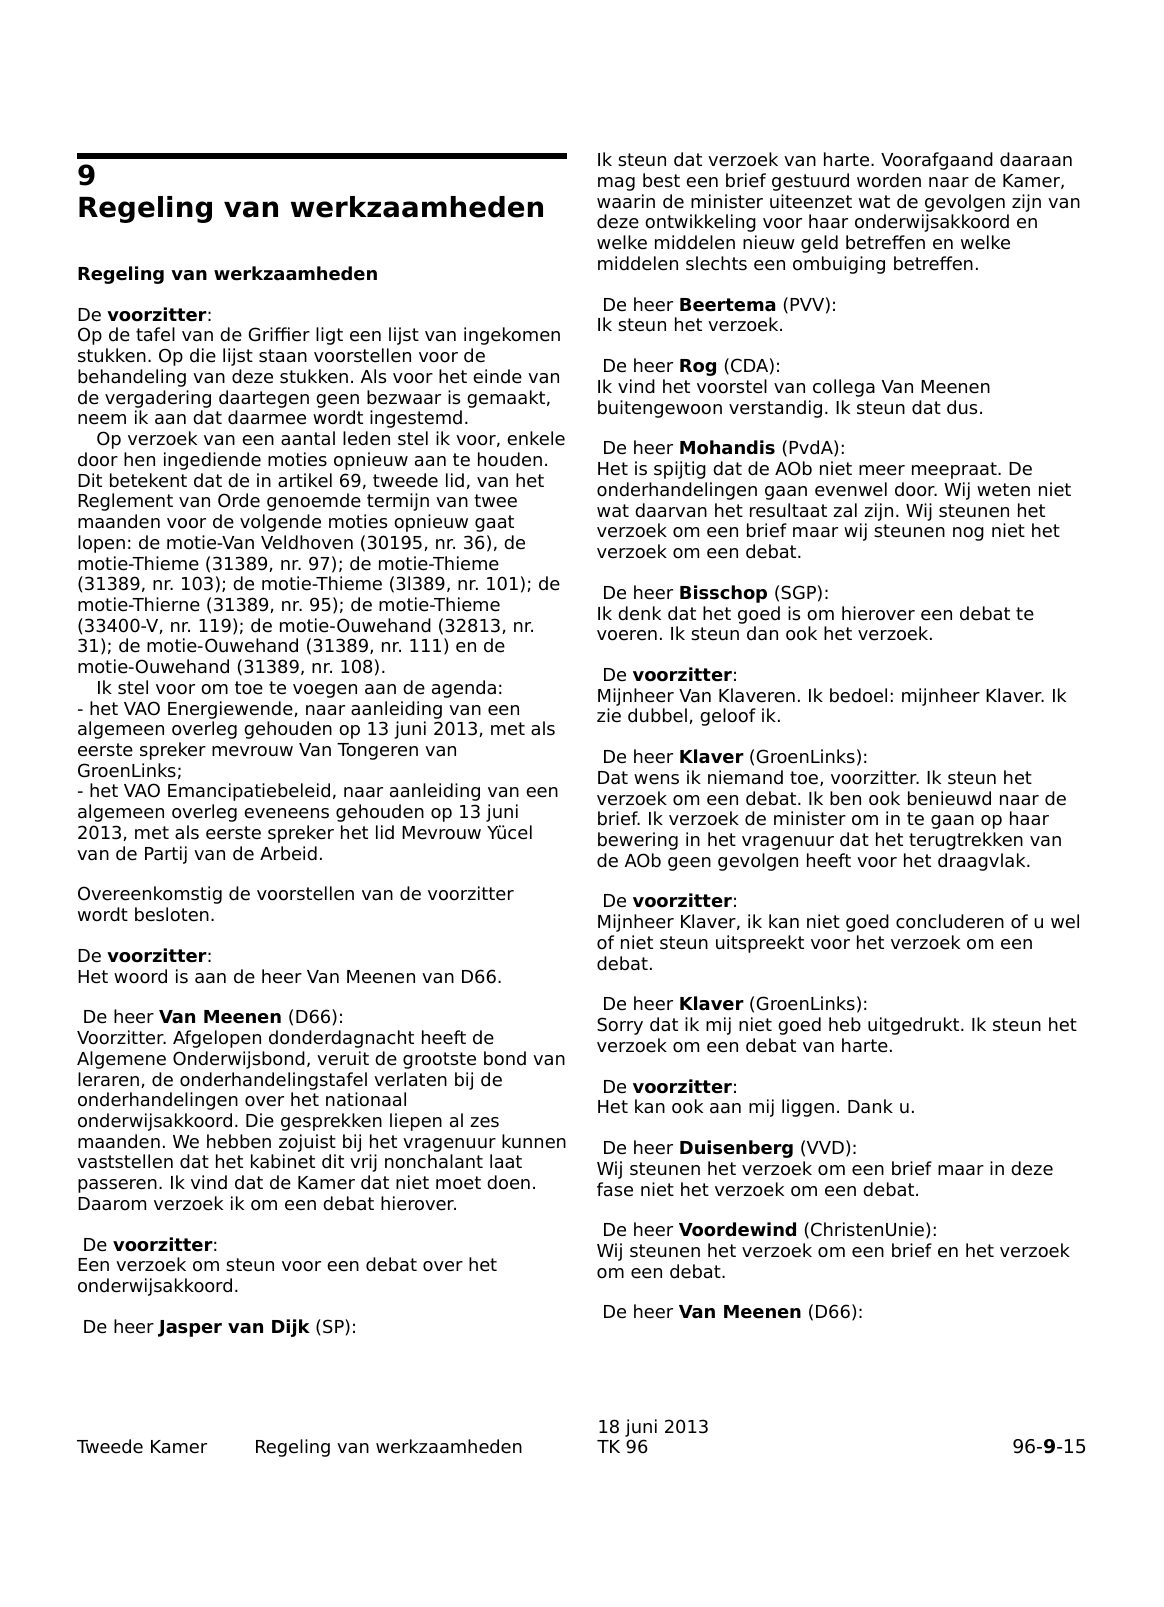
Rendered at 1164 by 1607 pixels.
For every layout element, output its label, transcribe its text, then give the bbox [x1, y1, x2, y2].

text De voorzitter: [77, 1234, 567, 1255]
text De heer Voordewind (ChristenUnie): [596, 1220, 1087, 1241]
text De voorzitter: [596, 1076, 1087, 1097]
text Wij steunen het verzoek om een brief en het verzoek om een debat. [596, 1241, 1087, 1282]
text - het VAO Energiewende, naar aanleiding van een algemeen overleg gehouden op 13 juni 2013, met als eerste spreker mevrouw Van Tongeren van GroenLinks; [77, 698, 567, 781]
text De heer Bisschop (SGP): [596, 583, 1087, 603]
text Het woord is aan de heer Van Meenen van D66. [77, 966, 567, 987]
text De heer Beertema (PVV): [596, 294, 1087, 315]
text Een verzoek om steun voor een debat over het onderwijsakkoord. [77, 1255, 567, 1297]
text De voorzitter: [77, 304, 567, 325]
text De voorzitter: [596, 665, 1087, 686]
text Wij steunen het verzoek om een brief maar in deze fase niet het verzoek om een debat. [596, 1159, 1087, 1200]
text Ik stel voor om toe te voegen aan de agenda: [77, 678, 567, 698]
text De voorzitter: [77, 946, 567, 966]
text De heer Van Meenen (D66): [596, 1302, 1087, 1323]
text De heer Van Meenen (D66): [77, 1007, 567, 1028]
text Overeenkomstig de voorstellen van de voorzitter wordt besloten. [77, 884, 567, 926]
text De heer Jasper van Dijk (SP): [77, 1317, 567, 1337]
text Ik vind het voorstel van collega Van Meenen buitengewoon verstandig. Ik steun dat dus. [596, 377, 1087, 418]
text Mijnheer Klaver, ik kan niet goed concluderen of u wel of niet steun uitspreekt voor het verzoek om een debat. [596, 912, 1087, 974]
text De heer Rog (CDA): [596, 356, 1087, 377]
text De heer Klaver (GroenLinks): [596, 747, 1087, 768]
text Mijnheer Van Klaveren. Ik bedoel: mijnheer Klaver. Ik zie dubbel, geloof ik. [596, 686, 1087, 727]
text Dat wens ik niemand toe, voorzitter. Ik steun het verzoek om een debat. Ik ben ook benieuwd naar de brief. Ik verzoek de minister om in te gaan op haar bewering in het vragenuur dat het terugtrekken van de AOb geen gevolgen heeft voor het draagvlak. [596, 768, 1087, 871]
text Regeling van werkzaamheden [77, 264, 567, 284]
text Ik steun het verzoek. [596, 315, 1087, 336]
text Het kan ook aan mij liggen. Dank u. [596, 1097, 1087, 1118]
text Het is spijtig dat de AOb niet meer meepraat. De onderhandelingen gaan evenwel door. Wij weten niet wat daarvan het resultaat zal zijn. Wij steunen het verzoek om een brief maar wij steunen nog niet het verzoek om een debat. [596, 459, 1087, 563]
text Op de tafel van de Griffier ligt een lijst van ingekomen stukken. Op die lijst staan voorstellen voor de behandeling van deze stukken. Als voor het einde van de vergadering daartegen geen bezwaar is gemaakt, neem ik aan dat daarmee wordt ingestemd. [77, 325, 567, 429]
text De heer Duisenberg (VVD): [596, 1138, 1087, 1159]
text Sorry dat ik mij niet goed heb uitgedrukt. Ik steun het verzoek om een debat van harte. [596, 1015, 1087, 1056]
text De heer Mohandis (PvdA): [596, 438, 1087, 459]
text De voorzitter: [596, 891, 1087, 912]
text Ik steun dat verzoek van harte. Voorafgaand daaraan mag best een brief gestuurd worden naar de Kamer, waarin de minister uiteenzet wat de gevolgen zijn van deze ontwikkeling voor haar onderwijsakkoord en welke middelen nieuw geld betreffen en welke middelen slechts een ombuiging betreffen. [596, 150, 1087, 274]
text - het VAO Emancipatiebeleid, naar aanleiding van een algemeen overleg eveneens gehouden op 13 juni 2013, met als eerste spreker het lid Mevrouw Yücel van de Partij van de Arbeid. [77, 781, 567, 864]
title 9 Regeling van werkzaamheden [77, 159, 567, 224]
text De heer Klaver (GroenLinks): [596, 994, 1087, 1015]
text Ik denk dat het goed is om hierover een debat te voeren. Ik steun dan ook het verzoek. [596, 603, 1087, 645]
text Op verzoek van een aantal leden stel ik voor, enkele door hen ingediende moties opnieuw aan te houden. Dit betekent dat de in artikel 69, tweede lid, van het Reglement van Orde genoemde termijn van twee maanden voor de volgende moties opnieuw gaat lopen: de motie-Van Veldhoven (30195, nr. 36), de motie-Thieme (31389, nr. 97); de motie-Thieme (31389, nr. 103); de motie-Thieme (3l389, nr. 101); de motie-Thierne (31389, nr. 95); de motie-Thieme (33400-V, nr. 119); de motie-Ouwehand (32813, nr. 31); de motie-Ouwehand (31389, nr. 111) en de motie-Ouwehand (31389, nr. 108). [77, 429, 567, 678]
text Voorzitter. Afgelopen donderdagnacht heeft de Algemene Onderwijsbond, veruit de grootste bond van leraren, de onderhandelingstafel verlaten bij de onderhandelingen over het nationaal onderwijsakkoord. Die gesprekken liepen al zes maanden. We hebben zojuist bij het vragenuur kunnen vaststellen dat het kabinet dit vrij nonchalant laat passeren. Ik vind dat de Kamer dat niet moet doen. Daarom verzoek ik om een debat hierover. [77, 1028, 567, 1214]
